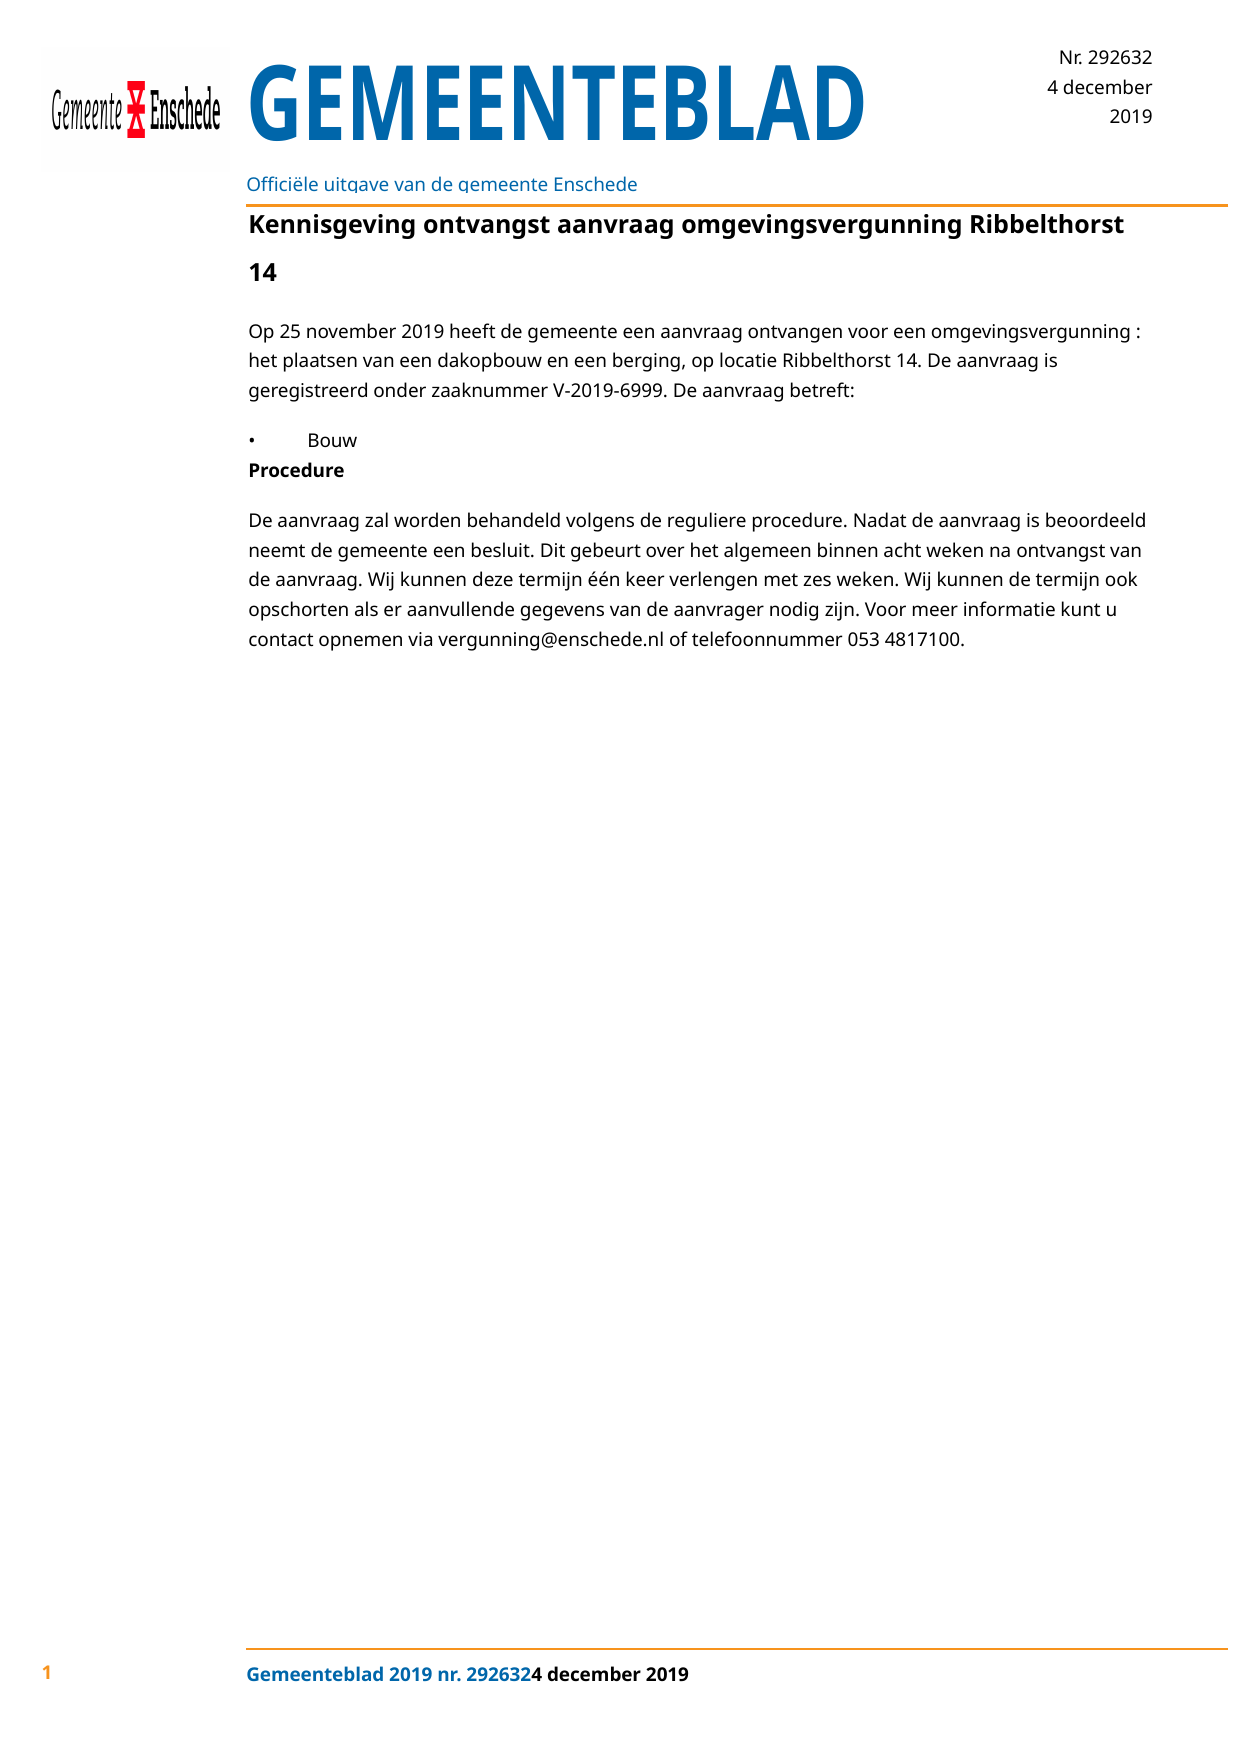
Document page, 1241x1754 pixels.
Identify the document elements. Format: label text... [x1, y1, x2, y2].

list Bouw [248, 427, 1152, 453]
text Kennisgeving ontvangst aanvraag omgevingsvergunning Ribbelthorst 14 [248, 207, 1152, 288]
text Procedure [248, 457, 1152, 483]
picture [41, 47, 231, 172]
text De aanvraag zal worden behandeld volgens de reguliere procedure. Nadat de aanvraag is beoordeeld neemt de gemeente een besluit. Dit gebeurt over het algemeen binnen acht weken na ontvangst van de aanvraag. Wij kunnen deze termijn één keer verlengen met zes weken. Wij kunnen de termijn ook opschorten als er aanvullende gegevens van de aanvrager nodig zijn. Voor meer informatie kunt u contact opnemen via vergunning@enschede.nl of telefoonnummer 053 4817100. [248, 507, 1152, 652]
text Op 25 november 2019 heeft de gemeente een aanvraag ontvangen voor een omgevingsvergunning : het plaatsen van een dakopbouw en een berging, op locatie Ribbelthorst 14. De aanvraag is geregistreerd onder zaaknummer V-2019-6999. De aanvraag betreft: [248, 318, 1152, 403]
